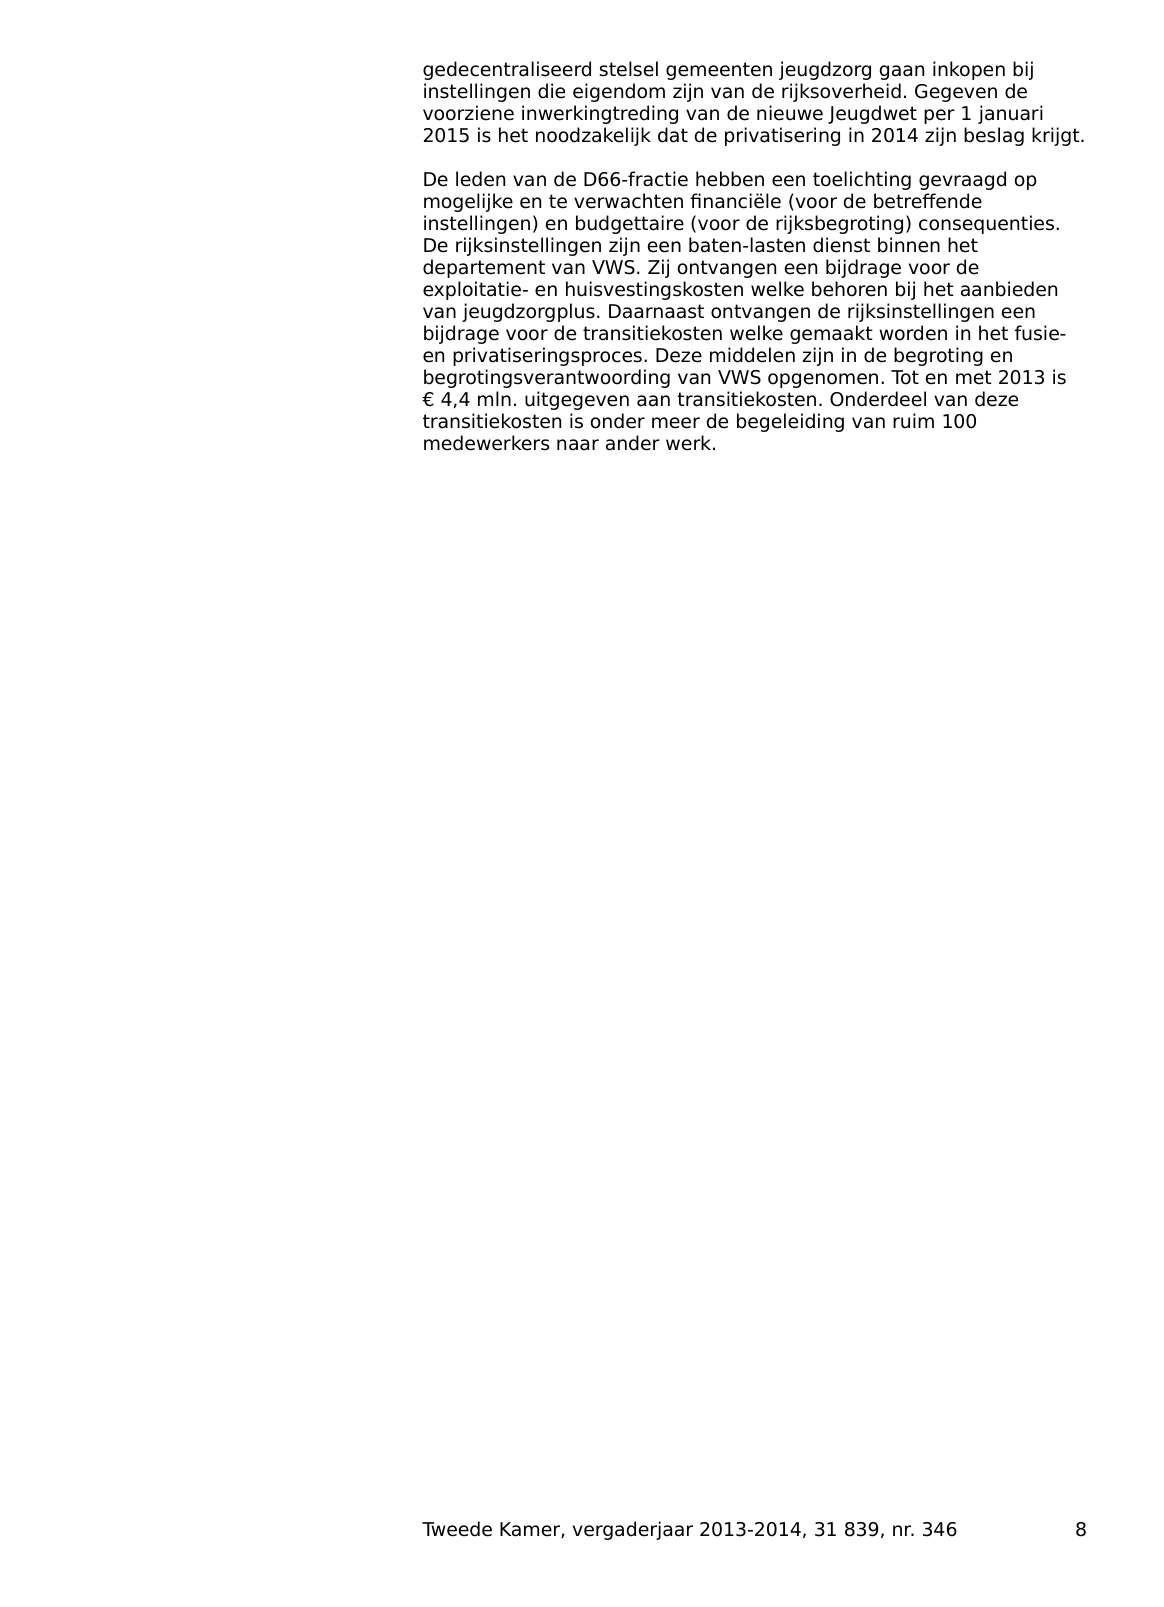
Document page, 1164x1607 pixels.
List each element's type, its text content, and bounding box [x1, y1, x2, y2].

text gedecentraliseerd stelsel gemeenten jeugdzorg gaan inkopen bij instellingen die eigendom zijn van de rijksoverheid. Gegeven de voorziene inwerkingtreding van de nieuwe Jeugdwet per 1 januari 2015 is het noodzakelijk dat de privatisering in 2014 zijn beslag krijgt. [422, 59, 1087, 147]
text De rijksinstellingen zijn een baten-lasten dienst binnen het departement van VWS. Zij ontvangen een bijdrage voor de exploitatie- en huisvestingskosten welke behoren bij het aanbieden van jeugdzorgplus. Daarnaast ontvangen de rijksinstellingen een bijdrage voor de transitiekosten welke gemaakt worden in het fusie- en privatiseringsproces. Deze middelen zijn in de begroting en begrotingsverantwoording van VWS opgenomen. Tot en met 2013 is € 4,4 mln. uitgegeven aan transitiekosten. Onderdeel van deze transitiekosten is onder meer de begeleiding van ruim 100 medewerkers naar ander werk. [422, 235, 1087, 455]
text De leden van de D66-fractie hebben een toelichting gevraagd op mogelijke en te verwachten financiële (voor de betreffende instellingen) en budgettaire (voor de rijksbegroting) consequenties. [422, 169, 1087, 235]
